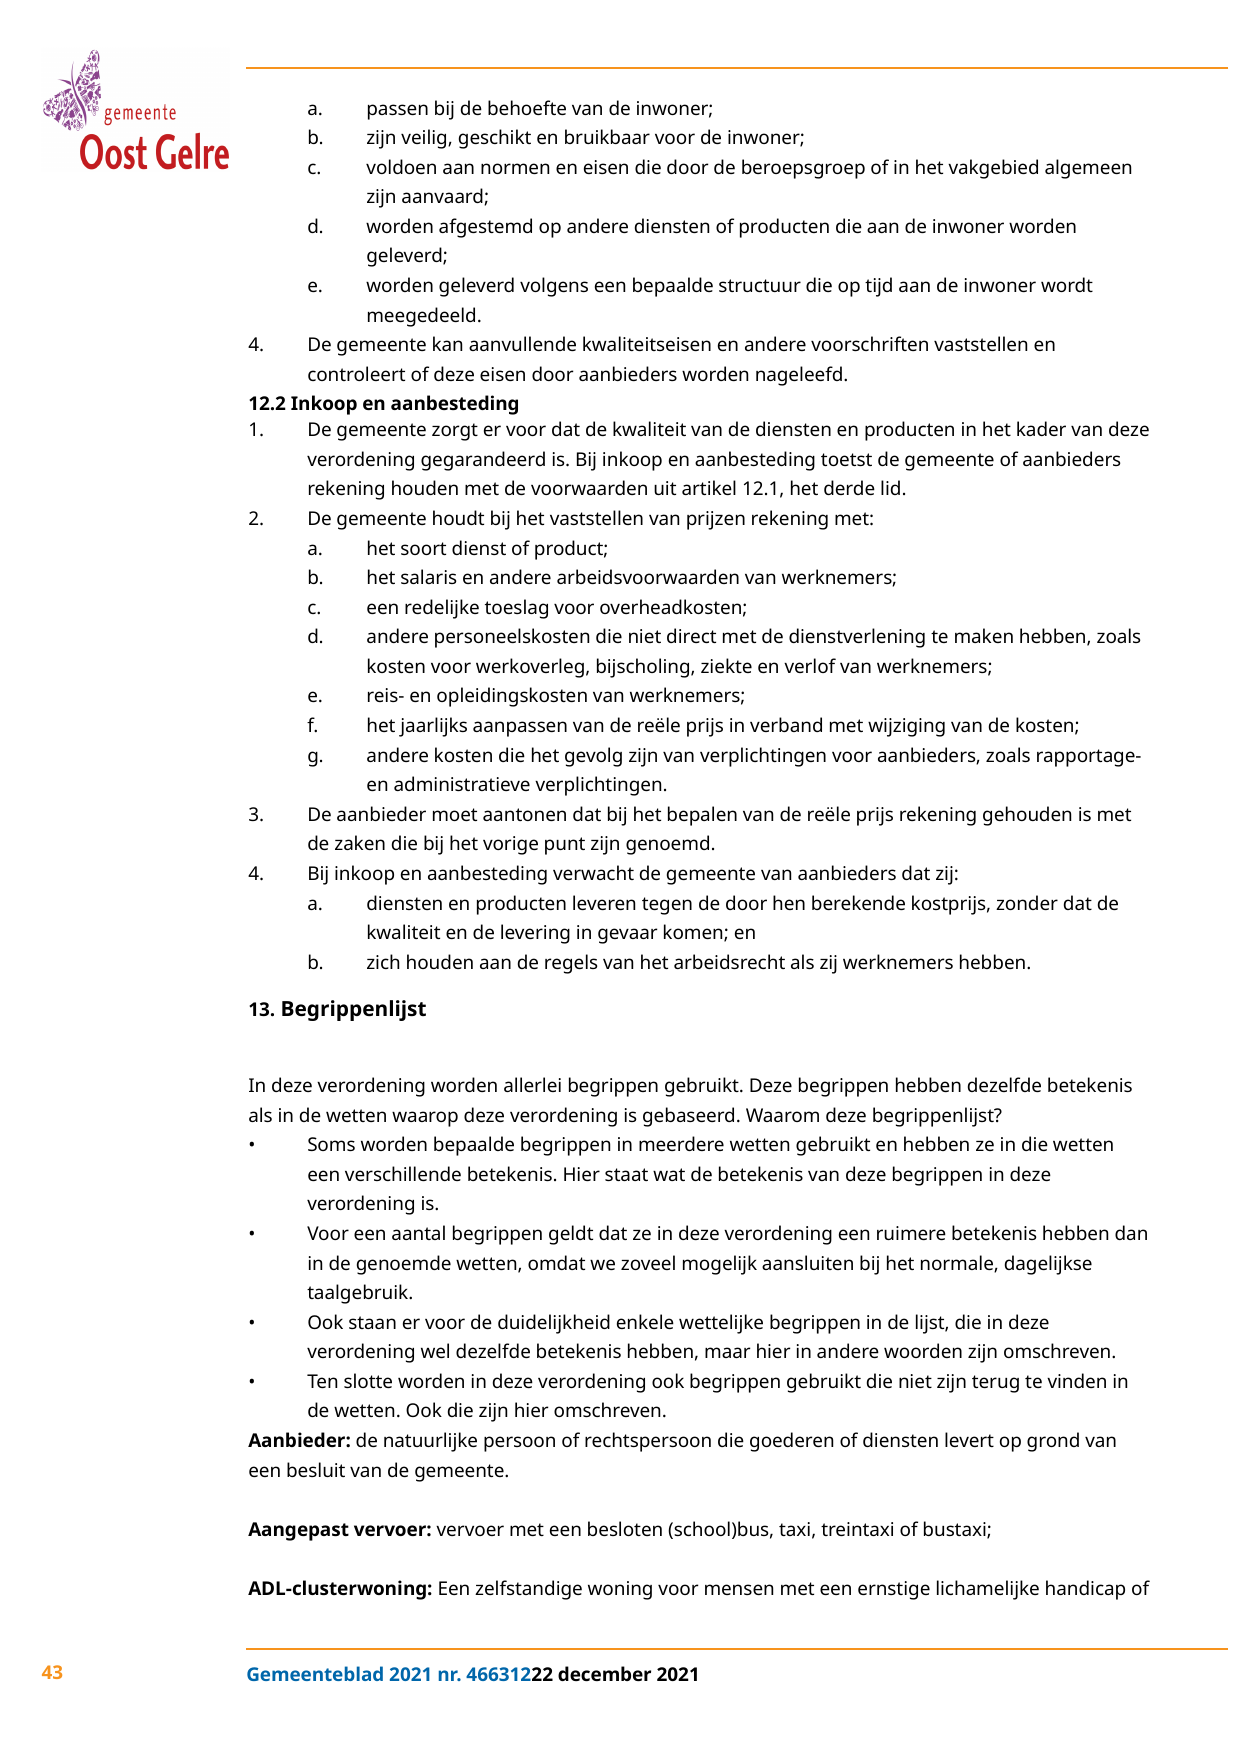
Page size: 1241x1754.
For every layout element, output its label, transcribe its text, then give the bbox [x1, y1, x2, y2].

list het jaarlijks aanpassen van de reële prijs in verband met wijziging van de kosten; [307, 712, 1152, 738]
list worden afgestemd op andere diensten of producten die aan de inwoner worden geleverd; [307, 213, 1152, 268]
text ADL-clusterwoning: Een zelfstandige woning voor mensen met een ernstige lichamelijke handicap of [248, 1575, 1152, 1601]
list passen bij de behoefte van de inwoner; [307, 95, 1152, 121]
list Ten slotte worden in deze verordening ook begrippen gebruikt die niet zijn terug te vinden in de wetten. Ook die zijn hier omschreven. [248, 1368, 1152, 1423]
list Bij inkoop en aanbesteding verwacht de gemeente van aanbieders dat zij: [248, 860, 1152, 886]
list Soms worden bepaalde begrippen in meerdere wetten gebruikt en hebben ze in die wetten een verschillende betekenis. Hier staat wat de betekenis van deze begrippen in deze verordening is. [248, 1131, 1152, 1216]
list zich houden aan de regels van het arbeidsrecht als zij werknemers hebben. [307, 949, 1152, 974]
list De gemeente houdt bij het vaststellen van prijzen rekening met: [248, 505, 1152, 531]
list het soort dienst of product; [307, 535, 1152, 560]
list voldoen aan normen en eisen die door de beroepsgroep of in het vakgebied algemeen zijn aanvaard; [307, 154, 1152, 209]
list De gemeente kan aanvullende kwaliteitseisen en andere voorschriften vaststellen en controleert of deze eisen door aanbieders worden nageleefd. [248, 331, 1152, 387]
text 13. Begrippenlijst [248, 994, 1152, 1023]
list reis- en opleidingskosten van werknemers; [307, 683, 1152, 708]
list De aanbieder moet aantonen dat bij het bepalen van de reële prijs rekening gehouden is met de zaken die bij het vorige punt zijn genoemd. [248, 801, 1152, 856]
picture [41, 47, 231, 172]
list worden geleverd volgens een bepaalde structuur die op tijd aan de inwoner wordt meegedeeld. [307, 272, 1152, 328]
list een redelijke toeslag voor overheadkosten; [307, 594, 1152, 619]
text In deze verordening worden allerlei begrippen gebruikt. Deze begrippen hebben dezelfde betekenis als in de wetten waarop deze verordening is gebaseerd. Waarom deze begrippenlijst? [248, 1072, 1152, 1127]
list Voor een aantal begrippen geldt dat ze in deze verordening een ruimere betekenis hebben dan in de genoemde wetten, omdat we zoveel mogelijk aansluiten bij het normale, dagelijkse taalgebruik. [248, 1220, 1152, 1305]
text Aanbieder: de natuurlijke persoon of rechtspersoon die goederen of diensten levert op grond van een besluit van de gemeente. [248, 1427, 1152, 1482]
list Ook staan er voor de duidelijkheid enkele wettelijke begrippen in de lijst, die in deze verordening wel dezelfde betekenis hebben, maar hier in andere woorden zijn omschreven. [248, 1309, 1152, 1364]
list andere personeelskosten die niet direct met de dienstverlening te maken hebben, zoals kosten voor werkoverleg, bijscholing, ziekte en verlof van werknemers; [307, 623, 1152, 679]
list het salaris en andere arbeidsvoorwaarden van werknemers; [307, 564, 1152, 590]
list andere kosten die het gevolg zijn van verplichtingen voor aanbieders, zoals rapportage- en administratieve verplichtingen. [307, 742, 1152, 797]
list De gemeente zorgt er voor dat de kwaliteit van de diensten en producten in het kader van deze verordening gegarandeerd is. Bij inkoop en aanbesteding toetst de gemeente of aanbieders rekening houden met de voorwaarden uit artikel 12.1, het derde lid. [248, 416, 1152, 501]
list zijn veilig, geschikt en bruikbaar voor de inwoner; [307, 124, 1152, 150]
text 12.2 Inkoop en aanbesteding [248, 391, 1152, 416]
text Aangepast vervoer: vervoer met een besloten (school)bus, taxi, treintaxi of bustaxi; [248, 1516, 1152, 1542]
list diensten en producten leveren tegen de door hen berekende kostprijs, zonder dat de kwaliteit en de levering in gevaar komen; en [307, 890, 1152, 945]
